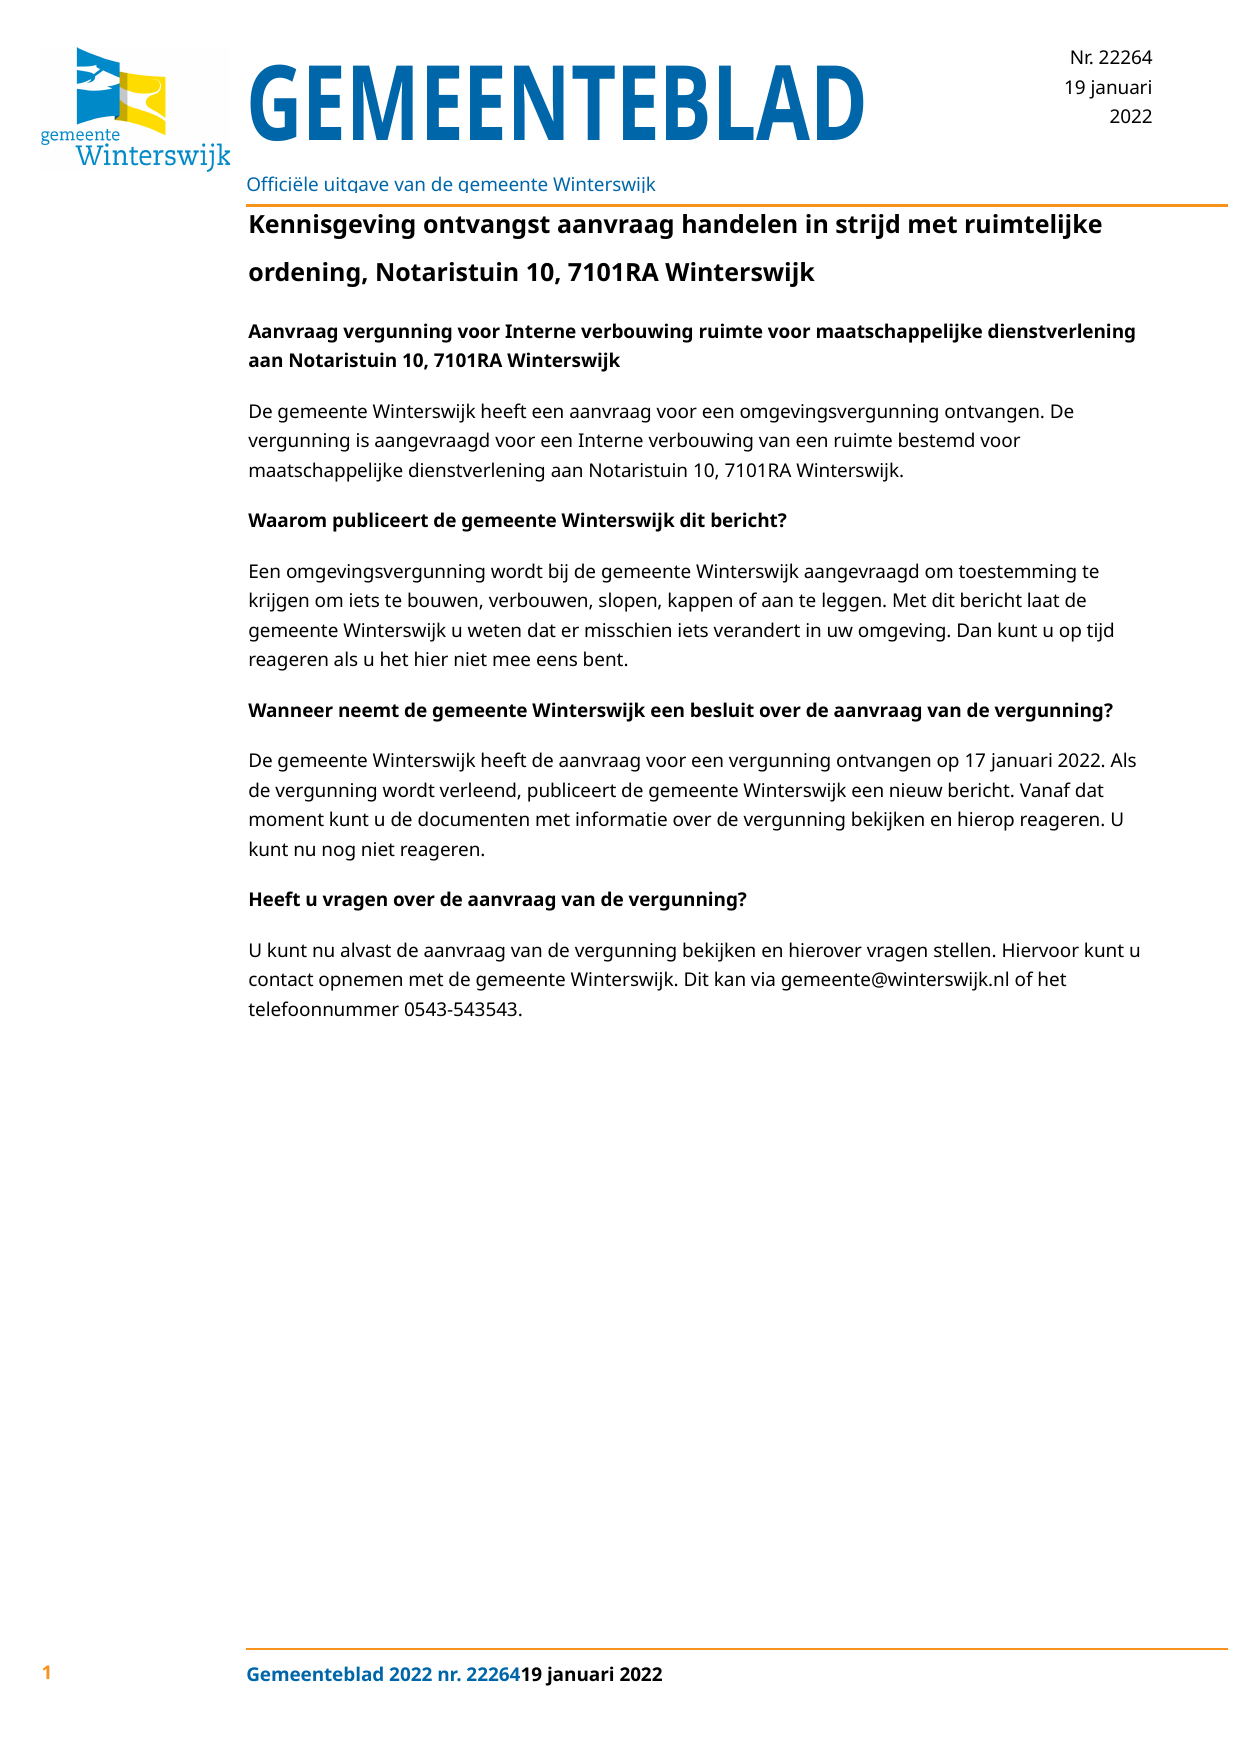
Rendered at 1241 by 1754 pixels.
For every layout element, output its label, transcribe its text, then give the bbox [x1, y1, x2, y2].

text De gemeente Winterswijk heeft een aanvraag voor een omgevingsvergunning ontvangen. De vergunning is aangevraagd voor een Interne verbouwing van een ruimte bestemd voor maatschappelijke dienstverlening aan Notaristuin 10, 7101RA Winterswijk. [248, 398, 1152, 483]
text De gemeente Winterswijk heeft de aanvraag voor een vergunning ontvangen op 17 januari 2022. Als de vergunning wordt verleend, publiceert de gemeente Winterswijk een nieuw bericht. Vanaf dat moment kunt u de documenten met informatie over de vergunning bekijken en hierop reageren. U kunt nu nog niet reageren. [248, 747, 1152, 862]
text Een omgevingsvergunning wordt bij de gemeente Winterswijk aangevraagd om toestemming te krijgen om iets te bouwen, verbouwen, slopen, kappen of aan te leggen. Met dit bericht laat de gemeente Winterswijk u weten dat er misschien iets verandert in uw omgeving. Dan kunt u op tijd reageren als u het hier niet mee eens bent. [248, 558, 1152, 672]
text Kennisgeving ontvangst aanvraag handelen in strijd met ruimtelijke ordening, Notaristuin 10, 7101RA Winterswijk [248, 207, 1152, 288]
text Waarom publiceert de gemeente Winterswijk dit bericht? [248, 507, 1152, 533]
text U kunt nu alvast de aanvraag van de vergunning bekijken en hierover vragen stellen. Hiervoor kunt u contact opnemen met de gemeente Winterswijk. Dit kan via gemeente@winterswijk.nl of het telefoonnummer 0543-543543. [248, 937, 1152, 1022]
text Wanneer neemt de gemeente Winterswijk een besluit over de aanvraag van de vergunning? [248, 697, 1152, 723]
picture [41, 47, 231, 172]
picture [225, 153, 231, 162]
text Heeft u vragen over de aanvraag van de vergunning? [248, 887, 1152, 912]
text Aanvraag vergunning voor Interne verbouwing ruimte voor maatschappelijke dienstverlening aan Notaristuin 10, 7101RA Winterswijk [248, 318, 1152, 373]
